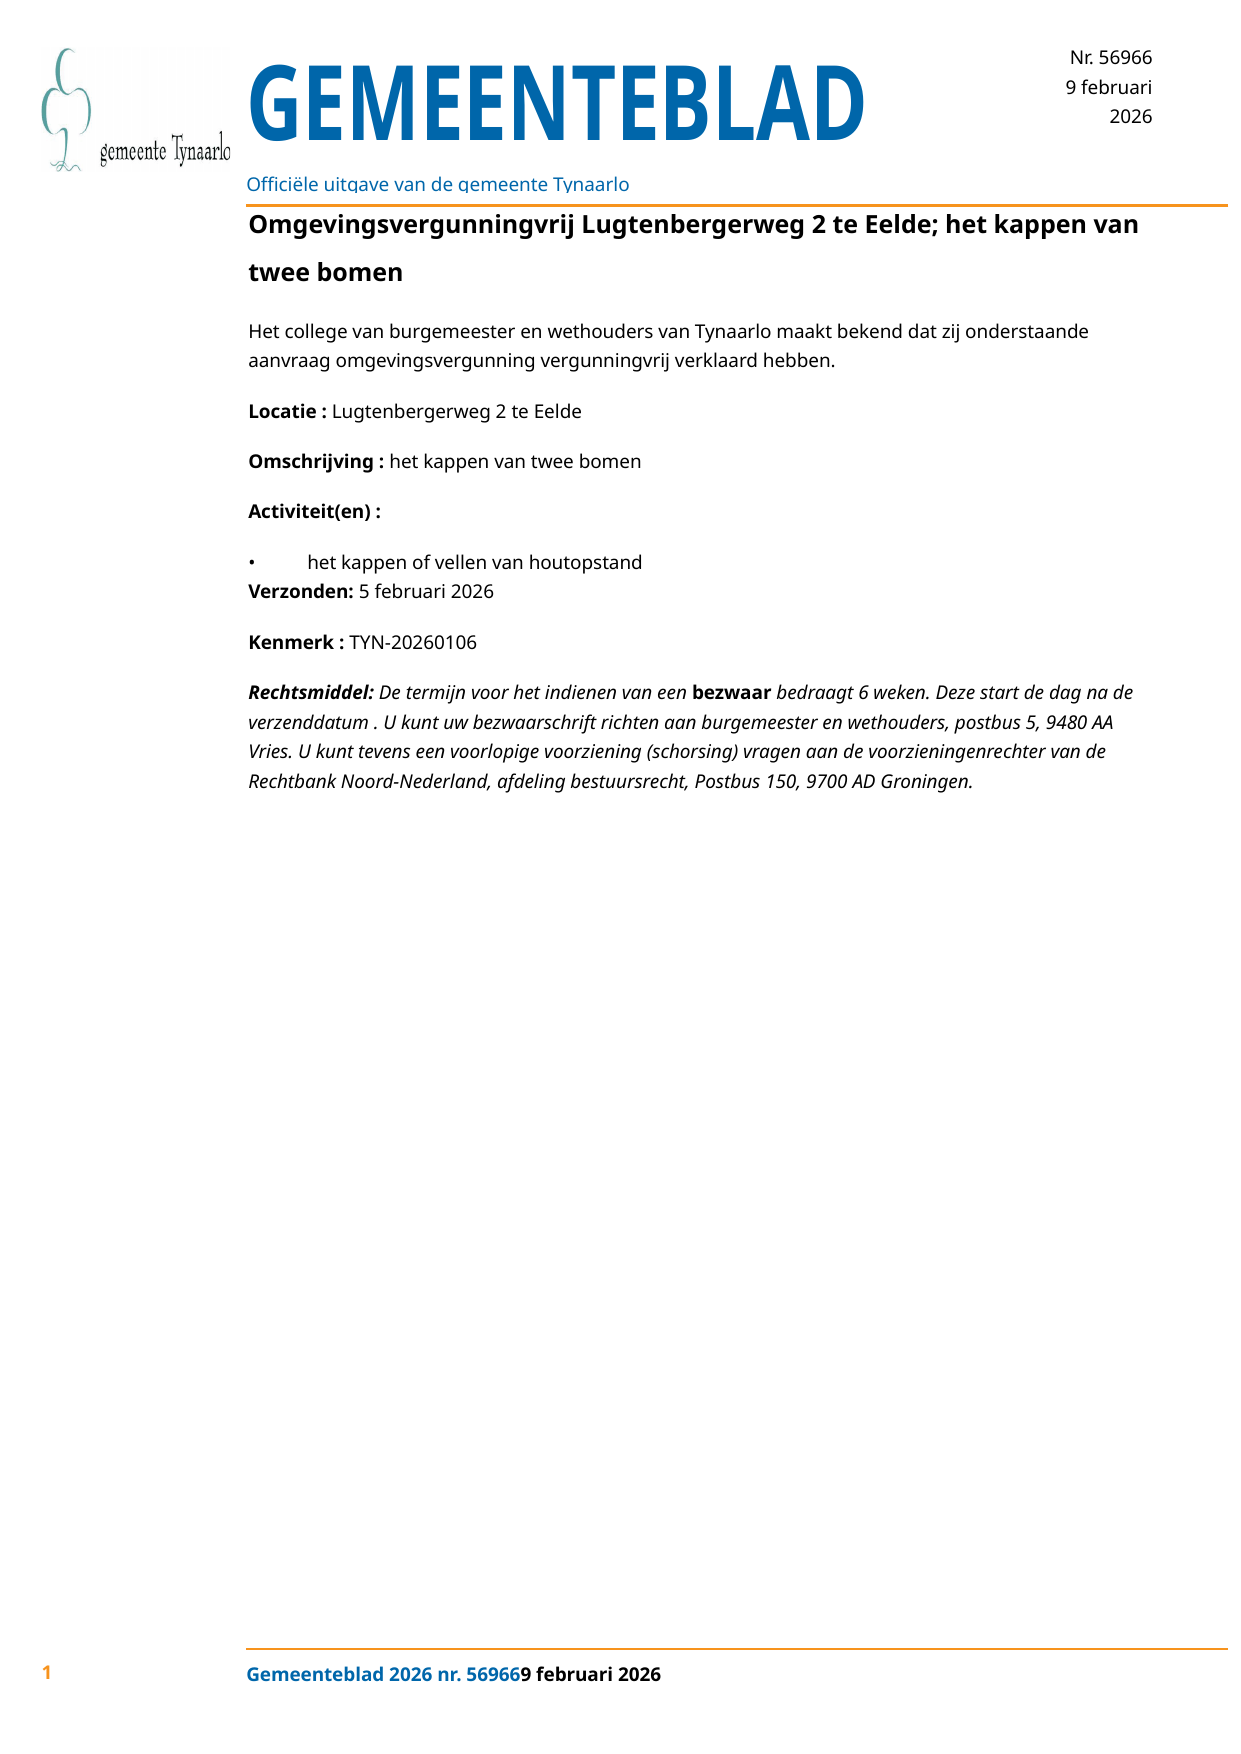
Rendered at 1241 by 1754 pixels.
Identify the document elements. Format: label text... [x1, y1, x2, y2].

text Activiteit(en) : [248, 499, 1152, 524]
picture [41, 47, 231, 172]
text Rechtsmiddel: De termijn voor het indienen van een bezwaar bedraagt 6 weken. Deze start de dag na de verzenddatum . U kunt uw bezwaarschrift richten aan burgemeester en wethouders, postbus 5, 9480 AA Vries. U kunt tevens een voorlopige voorziening (schorsing) vragen aan de voorzieningenrechter van de Rechtbank Noord-Nederland, afdeling bestuursrecht, Postbus 150, 9700 AD Groningen. [248, 679, 1152, 794]
text Verzonden: 5 februari 2026 [248, 579, 1152, 604]
list het kappen of vellen van houtopstand [248, 549, 1152, 575]
text Kenmerk : TYN-20260106 [248, 629, 1152, 655]
text Omschrijving : het kappen van twee bomen [248, 448, 1152, 474]
text Locatie : Lugtenbergerweg 2 te Eelde [248, 398, 1152, 424]
text Omgevingsvergunningvrij Lugtenbergerweg 2 te Eelde; het kappen van twee bomen [248, 207, 1152, 288]
text Het college van burgemeester en wethouders van Tynaarlo maakt bekend dat zij onderstaande aanvraag omgevingsvergunning vergunningvrij verklaard hebben. [248, 318, 1152, 373]
